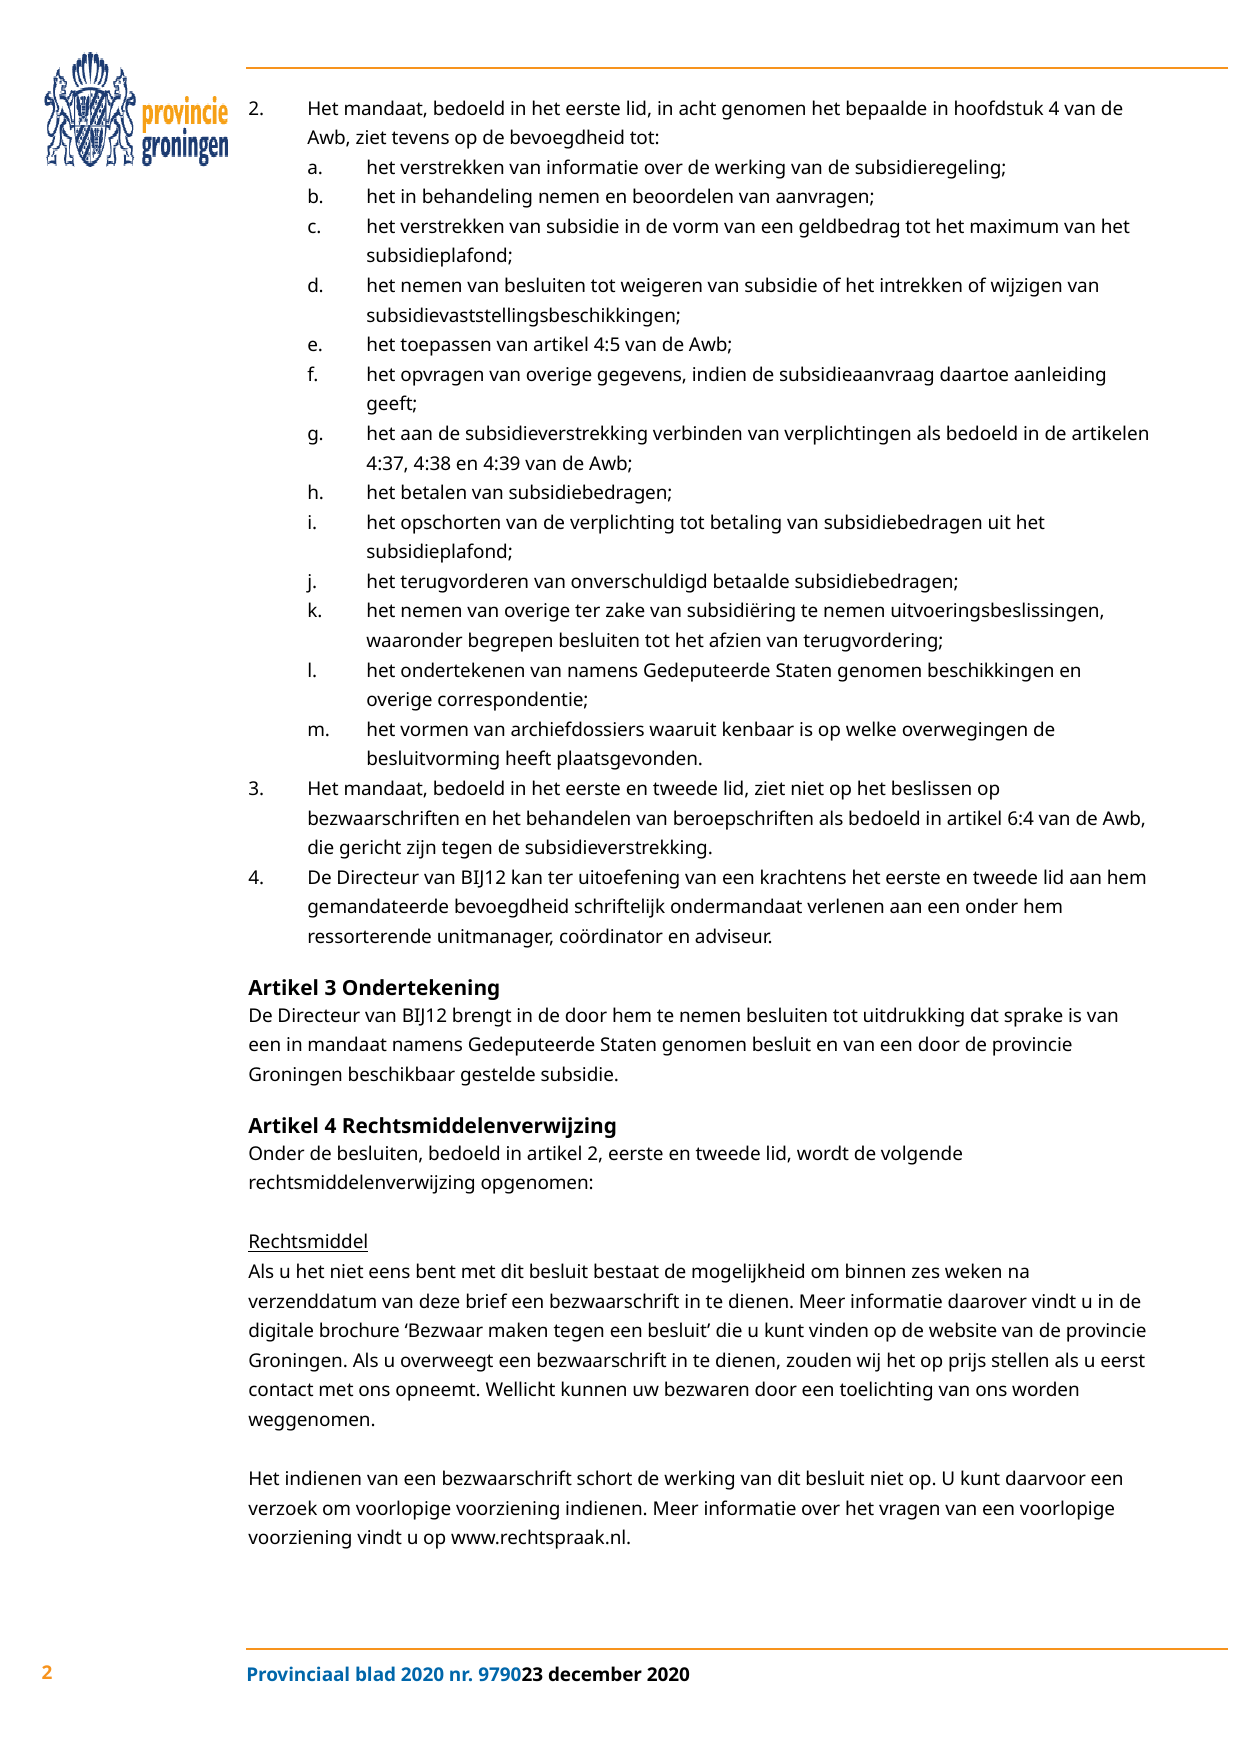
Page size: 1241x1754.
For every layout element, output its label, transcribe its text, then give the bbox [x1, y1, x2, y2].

list het ondertekenen van namens Gedeputeerde Staten genomen beschikkingen en overige correspondentie; [307, 657, 1152, 712]
text Het indienen van een bezwaarschrift schort de werking van dit besluit niet op. U kunt daarvoor een verzoek om voorlopige voorziening indienen. Meer informatie over het vragen van een voorlopige voorziening vindt u op www.rechtspraak.nl. [248, 1465, 1152, 1550]
list het opvragen van overige gegevens, indien de subsidieaanvraag daartoe aanleiding geeft; [307, 361, 1152, 416]
list het nemen van besluiten tot weigeren van subsidie of het intrekken of wijzigen van subsidievaststellingsbeschikkingen; [307, 272, 1152, 328]
list het verstrekken van subsidie in de vorm van een geldbedrag tot het maximum van het subsidieplafond; [307, 213, 1152, 268]
text Artikel 4 Rechtsmiddelenverwijzing [248, 1112, 1152, 1140]
list het aan de subsidieverstrekking verbinden van verplichtingen als bedoeld in de artikelen 4:37, 4:38 en 4:39 van de Awb; [307, 420, 1152, 476]
list het toepassen van artikel 4:5 van de Awb; [307, 331, 1152, 357]
list het in behandeling nemen en beoordelen van aanvragen; [307, 183, 1152, 209]
list De Directeur van BIJ12 kan ter uitoefening van een krachtens het eerste en tweede lid aan hem gemandateerde bevoegdheid schriftelijk ondermandaat verlenen aan een onder hem ressorterende unitmanager, coördinator en adviseur. [248, 864, 1152, 949]
list het verstrekken van informatie over de werking van de subsidieregeling; [307, 154, 1152, 180]
text Artikel 3 Ondertekening [248, 973, 1152, 1002]
list het nemen van overige ter zake van subsidiëring te nemen uitvoeringsbeslissingen, waaronder begrepen besluiten tot het afzien van terugvordering; [307, 598, 1152, 653]
list Het mandaat, bedoeld in het eerste en tweede lid, ziet niet op het beslissen op bezwaarschriften en het behandelen van beroepschriften als bedoeld in artikel 6:4 van de Awb, die gericht zijn tegen de subsidieverstrekking. [248, 775, 1152, 860]
list het vormen van archiefdossiers waaruit kenbaar is op welke overwegingen de besluitvorming heeft plaatsgevonden. [307, 716, 1152, 771]
text Als u het niet eens bent met dit besluit bestaat de mogelijkheid om binnen zes weken na verzenddatum van deze brief een bezwaarschrift in te dienen. Meer informatie daarover vindt u in de digitale brochure ‘Bezwaar maken tegen een besluit’ die u kunt vinden op de website van de provincie Groningen. Als u overweegt een bezwaarschrift in te dienen, zouden wij het op prijs stellen als u eerst contact met ons opneemt. Wellicht kunnen uw bezwaren door een toelichting van ons worden weggenomen. [248, 1258, 1152, 1432]
text De Directeur van BIJ12 brengt in de door hem te nemen besluiten tot uitdrukking dat sprake is van een in mandaat namens Gedeputeerde Staten genomen besluit en van een door de provincie Groningen beschikbaar gestelde subsidie. [248, 1002, 1152, 1087]
text Rechtsmiddel [248, 1229, 1152, 1254]
list het terugvorderen van onverschuldigd betaalde subsidiebedragen; [307, 568, 1152, 594]
picture [41, 47, 231, 172]
list het betalen van subsidiebedragen; [307, 479, 1152, 505]
list Het mandaat, bedoeld in het eerste lid, in acht genomen het bepaalde in hoofdstuk 4 van de Awb, ziet tevens op de bevoegdheid tot: [248, 95, 1152, 150]
text Onder de besluiten, bedoeld in artikel 2, eerste en tweede lid, wordt de volgende rechtsmiddelenverwijzing opgenomen: [248, 1140, 1152, 1195]
list het opschorten van de verplichting tot betaling van subsidiebedragen uit het subsidieplafond; [307, 509, 1152, 564]
